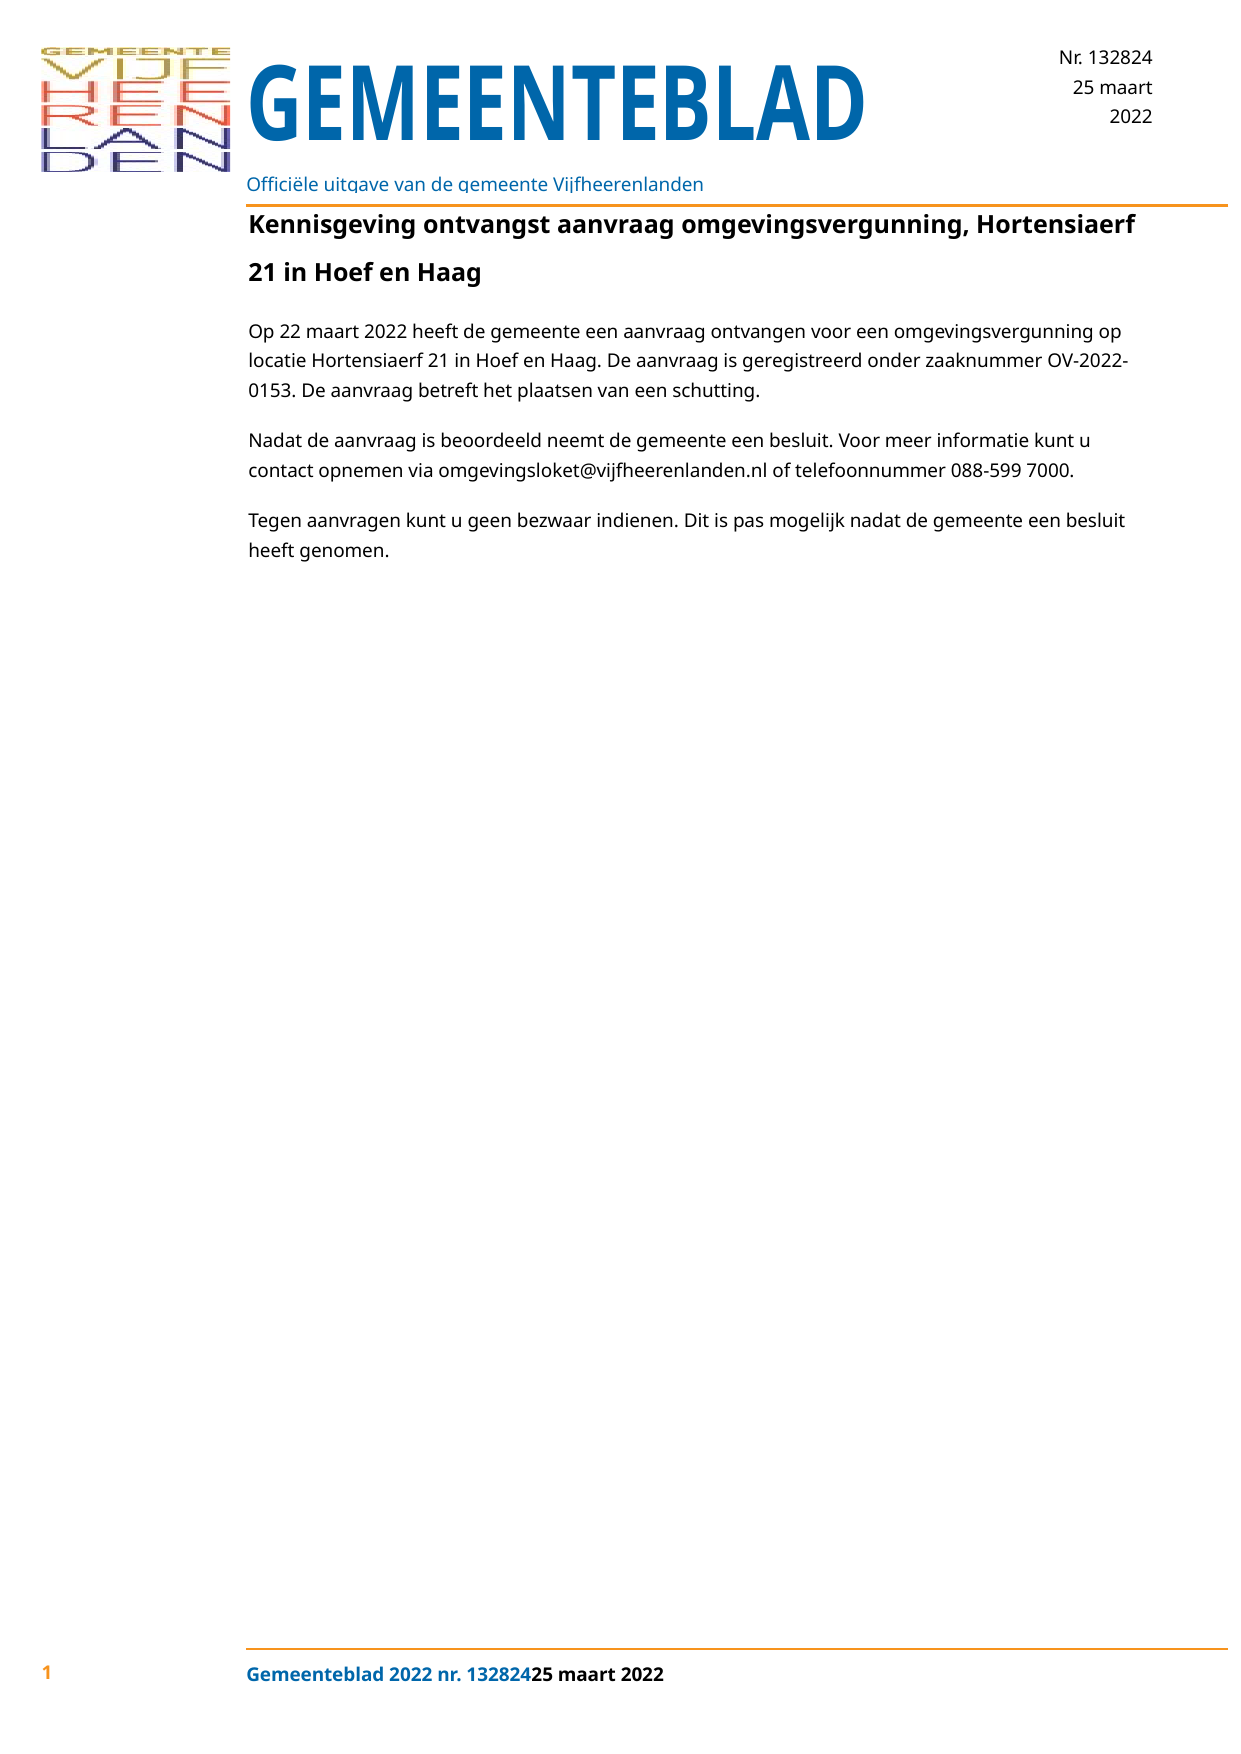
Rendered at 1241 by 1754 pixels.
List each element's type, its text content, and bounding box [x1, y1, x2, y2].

text Op 22 maart 2022 heeft de gemeente een aanvraag ontvangen voor een omgevingsvergunning op locatie Hortensiaerf 21 in Hoef en Haag. De aanvraag is geregistreerd onder zaaknummer OV-2022-0153. De aanvraag betreft het plaatsen van een schutting. [248, 318, 1152, 403]
text Nadat de aanvraag is beoordeeld neemt de gemeente een besluit. Voor meer informatie kunt u contact opnemen via omgevingsloket@vijfheerenlanden.nl of telefoonnummer 088-599 7000. [248, 427, 1152, 483]
picture [41, 47, 231, 172]
text Kennisgeving ontvangst aanvraag omgevingsvergunning, Hortensiaerf 21 in Hoef en Haag [248, 207, 1152, 288]
text Tegen aanvragen kunt u geen bezwaar indienen. Dit is pas mogelijk nadat de gemeente een besluit heeft genomen. [248, 507, 1152, 563]
